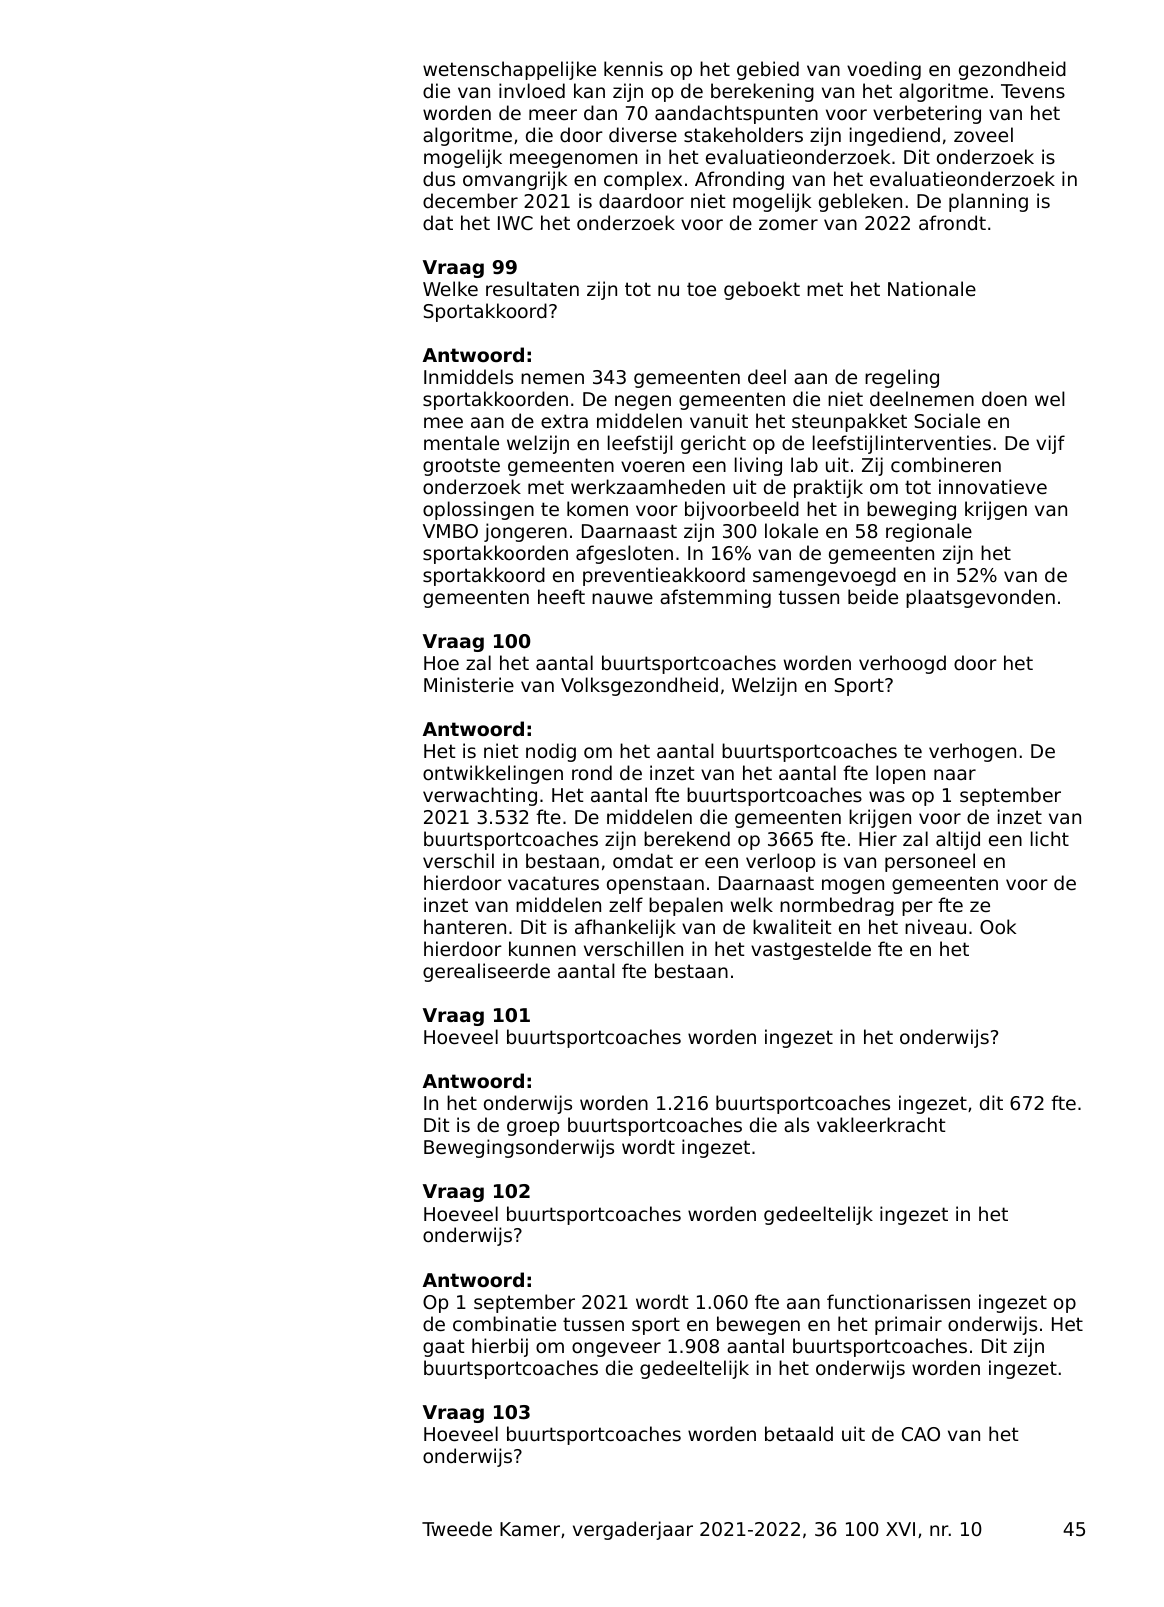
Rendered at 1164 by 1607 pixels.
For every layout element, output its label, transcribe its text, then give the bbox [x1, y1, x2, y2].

text Welke resultaten zijn tot nu toe geboekt met het Nationale Sportakkoord? [422, 279, 1087, 323]
text Hoe zal het aantal buurtsportcoaches worden verhoogd door het Ministerie van Volksgezondheid, Welzijn en Sport? [422, 653, 1087, 697]
subtitle Antwoord: [422, 1269, 1087, 1292]
text In het onderwijs worden 1.216 buurtsportcoaches ingezet, dit 672 fte. Dit is de groep buurtsportcoaches die als vakleerkracht Bewegingsonderwijs wordt ingezet. [422, 1093, 1087, 1159]
text wetenschappelijke kennis op het gebied van voeding en gezondheid die van invloed kan zijn op de berekening van het algoritme. Tevens worden de meer dan 70 aandachtspunten voor verbetering van het algoritme, die door diverse stakeholders zijn ingediend, zoveel mogelijk meegenomen in het evaluatieonderzoek. Dit onderzoek is dus omvangrijk en complex. Afronding van het evaluatieonderzoek in december 2021 is daardoor niet mogelijk gebleken. De planning is dat het IWC het onderzoek voor de zomer van 2022 afrondt. [422, 59, 1087, 235]
text Het is niet nodig om het aantal buurtsportcoaches te verhogen. De ontwikkelingen rond de inzet van het aantal fte lopen naar verwachting. Het aantal fte buurtsportcoaches was op 1 september 2021 3.532 fte. De middelen die gemeenten krijgen voor de inzet van buurtsportcoaches zijn berekend op 3665 fte. Hier zal altijd een licht verschil in bestaan, omdat er een verloop is van personeel en hierdoor vacatures openstaan. Daarnaast mogen gemeenten voor de inzet van middelen zelf bepalen welk normbedrag per fte ze hanteren. Dit is afhankelijk van de kwaliteit en het niveau. Ook hierdoor kunnen verschillen in het vastgestelde fte en het gerealiseerde aantal fte bestaan. [422, 741, 1087, 983]
text Op 1 september 2021 wordt 1.060 fte aan functionarissen ingezet op de combinatie tussen sport en bewegen en het primair onderwijs. Het gaat hierbij om ongeveer 1.908 aantal buurtsportcoaches. Dit zijn buurtsportcoaches die gedeeltelijk in het onderwijs worden ingezet. [422, 1292, 1087, 1379]
subtitle Antwoord: [422, 1071, 1087, 1093]
subtitle Vraag 99 [422, 257, 1087, 279]
text Hoeveel buurtsportcoaches worden gedeeltelijk ingezet in het onderwijs? [422, 1203, 1087, 1247]
subtitle Vraag 103 [422, 1402, 1087, 1424]
subtitle Antwoord: [422, 719, 1087, 741]
text Hoeveel buurtsportcoaches worden ingezet in het onderwijs? [422, 1027, 1087, 1049]
subtitle Vraag 100 [422, 631, 1087, 653]
subtitle Vraag 101 [422, 1005, 1087, 1027]
subtitle Vraag 102 [422, 1181, 1087, 1203]
text Inmiddels nemen 343 gemeenten deel aan de regeling sportakkoorden. De negen gemeenten die niet deelnemen doen wel mee aan de extra middelen vanuit het steunpakket Sociale en mentale welzijn en leefstijl gericht op de leefstijlinterventies. De vijf grootste gemeenten voeren een living lab uit. Zij combineren onderzoek met werkzaamheden uit de praktijk om tot innovatieve oplossingen te komen voor bijvoorbeeld het in beweging krijgen van VMBO jongeren. Daarnaast zijn 300 lokale en 58 regionale sportakkoorden afgesloten. In 16% van de gemeenten zijn het sportakkoord en preventieakkoord samengevoegd en in 52% van de gemeenten heeft nauwe afstemming tussen beide plaatsgevonden. [422, 367, 1087, 609]
text Hoeveel buurtsportcoaches worden betaald uit de CAO van het onderwijs? [422, 1424, 1087, 1468]
subtitle Antwoord: [422, 345, 1087, 367]
